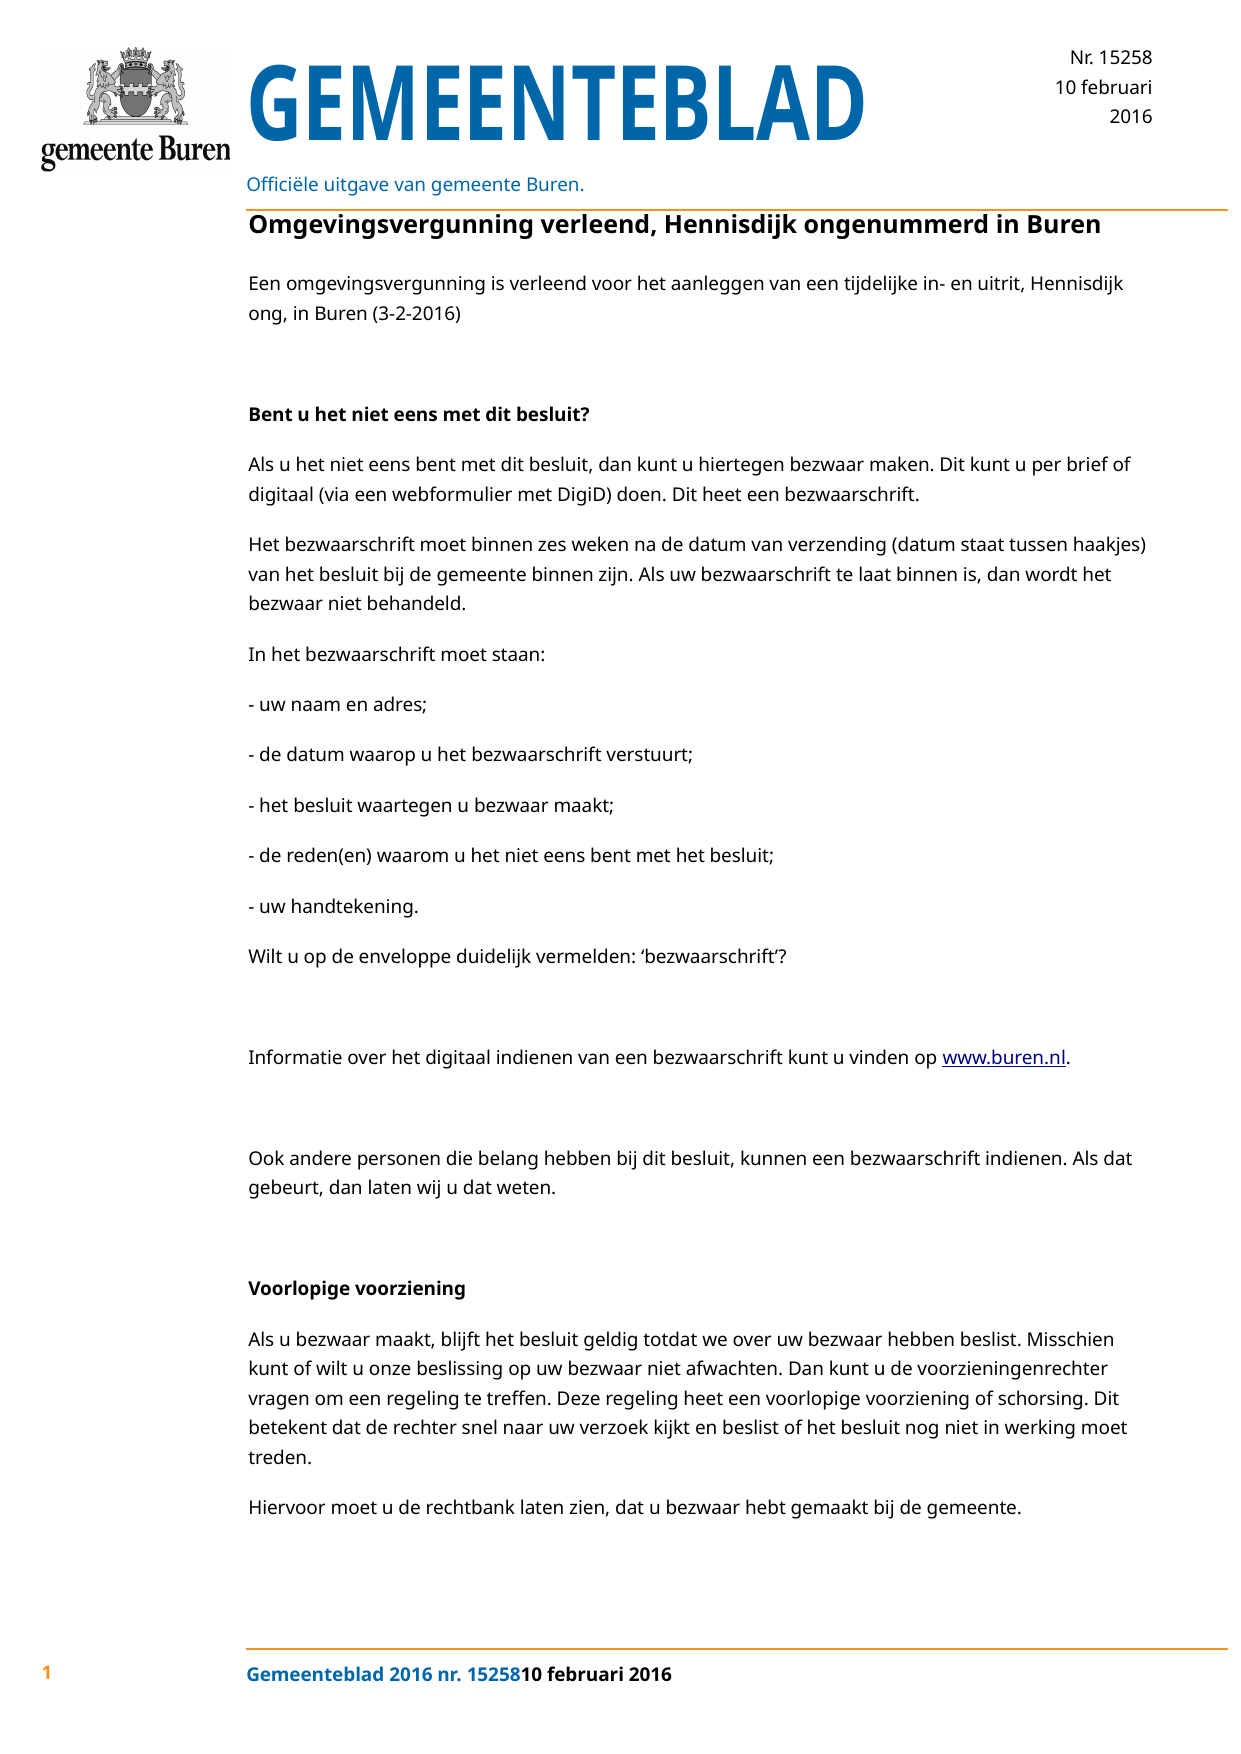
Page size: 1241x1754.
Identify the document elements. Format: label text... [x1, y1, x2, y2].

picture [41, 47, 231, 172]
text Informatie over het digitaal indienen van een bezwaarschrift kunt u vinden op www.buren.nl. [248, 1044, 1152, 1070]
text Als u het niet eens bent met dit besluit, dan kunt u hiertegen bezwaar maken. Dit kunt u per brief of digitaal (via een webformulier met DigiD) doen. Dit heet een bezwaarschrift. [248, 451, 1152, 506]
text Ook andere personen die belang hebben bij dit besluit, kunnen een bezwaarschrift indienen. Als dat gebeurt, dan laten wij u dat weten. [248, 1145, 1152, 1200]
text - de datum waarop u het bezwaarschrift verstuurt; [248, 742, 1152, 767]
text - uw naam en adres; [248, 691, 1152, 717]
text Een omgevingsvergunning is verleend voor het aanleggen van een tijdelijke in- en uitrit, Hennisdijk ong, in Buren (3-2-2016) [248, 270, 1152, 326]
text Als u bezwaar maakt, blijft het besluit geldig totdat we over uw bezwaar hebben beslist. Misschien kunt of wilt u onze beslissing op uw bezwaar niet afwachten. Dan kunt u de voorzieningenrechter vragen om een regeling te treffen. Deze regeling heet een voorlopige voorziening of schorsing. Dit betekent dat de rechter snel naar uw verzoek kijkt en beslist of het besluit nog niet in werking moet treden. [248, 1326, 1152, 1470]
text - het besluit waartegen u bezwaar maakt; [248, 792, 1152, 818]
text Omgevingsvergunning verleend, Hennisdijk ongenummerd in Buren [248, 211, 1152, 241]
text In het bezwaarschrift moet staan: [248, 641, 1152, 666]
text - de reden(en) waarom u het niet eens bent met het besluit; [248, 842, 1152, 868]
text Bent u het niet eens met dit besluit? [248, 401, 1152, 426]
text - uw handtekening. [248, 893, 1152, 918]
text Wilt u op de enveloppe duidelijk vermelden: ‘bezwaarschrift’? [248, 943, 1152, 969]
text Voorlopige voorziening [248, 1275, 1152, 1301]
text Het bezwaarschrift moet binnen zes weken na de datum van verzending (datum staat tussen haakjes) van het besluit bij de gemeente binnen zijn. Als uw bezwaarschrift te laat binnen is, dan wordt het bezwaar niet behandeld. [248, 531, 1152, 616]
text Hiervoor moet u de rechtbank laten zien, dat u bezwaar hebt gemaakt bij de gemeente. [248, 1494, 1152, 1520]
